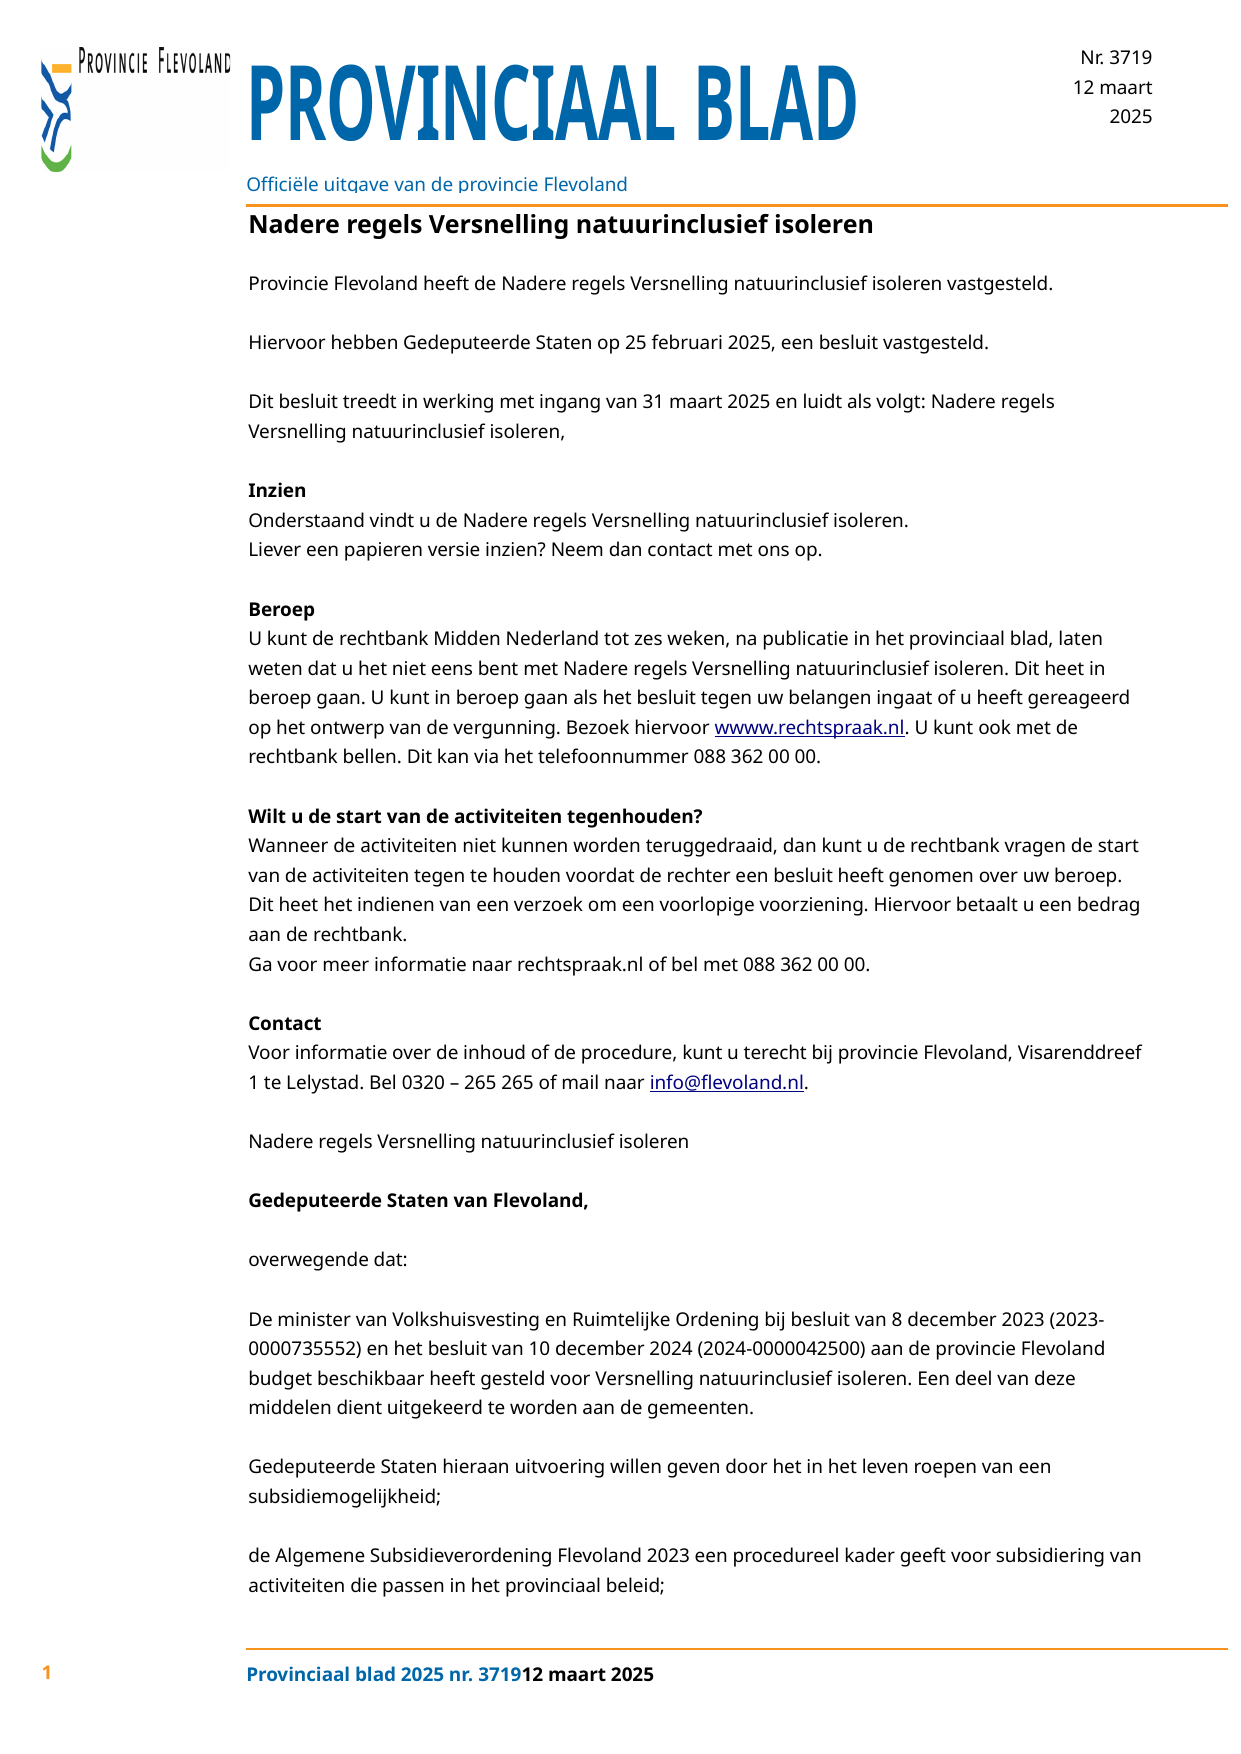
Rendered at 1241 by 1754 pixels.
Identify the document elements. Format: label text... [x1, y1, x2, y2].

text Onderstaand vindt u de Nadere regels Versnelling natuurinclusief isoleren. [248, 507, 1152, 533]
text Nadere regels Versnelling natuurinclusief isoleren [248, 1128, 1152, 1154]
text De minister van Volkshuisvesting en Ruimtelijke Ordening bij besluit van 8 december 2023 (2023-0000735552) en het besluit van 10 december 2024 (2024-0000042500) aan de provincie Flevoland budget beschikbaar heeft gesteld voor Versnelling natuurinclusief isoleren. Een deel van deze middelen dient uitgekeerd te worden aan de gemeenten. [248, 1306, 1152, 1420]
text Contact [248, 1010, 1152, 1036]
text Liever een papieren versie inzien? Neem dan contact met ons op. [248, 537, 1152, 562]
text Nadere regels Versnelling natuurinclusief isoleren [248, 207, 1152, 241]
text Provincie Flevoland heeft de Nadere regels Versnelling natuurinclusief isoleren vastgesteld. [248, 270, 1152, 296]
text Gedeputeerde Staten van Flevoland, [248, 1187, 1152, 1213]
text de Algemene Subsidieverordening Flevoland 2023 een procedureel kader geeft voor subsidiering van activiteiten die passen in het provinciaal beleid; [248, 1542, 1152, 1598]
text Wilt u de start van de activiteiten tegenhouden? [248, 803, 1152, 828]
text Wanneer de activiteiten niet kunnen worden teruggedraaid, dan kunt u de rechtbank vragen de start van de activiteiten tegen te houden voordat de rechter een besluit heeft genomen over uw beroep. Dit heet het indienen van een verzoek om een voorlopige voorziening. Hiervoor betaalt u een bedrag aan de rechtbank. [248, 832, 1152, 947]
picture [41, 47, 231, 172]
text Gedeputeerde Staten hieraan uitvoering willen geven door het in het leven roepen van een subsidiemogelijkheid; [248, 1454, 1152, 1509]
text Ga voor meer informatie naar rechtspraak.nl of bel met 088 362 00 00. [248, 951, 1152, 976]
text Voor informatie over de inhoud of de procedure, kunt u terecht bij provincie Flevoland, Visarenddreef 1 te Lelystad. Bel 0320 – 265 265 of mail naar info@flevoland.nl. [248, 1039, 1152, 1095]
text Hiervoor hebben Gedeputeerde Staten op 25 februari 2025, een besluit vastgesteld. [248, 329, 1152, 355]
text Beroep [248, 596, 1152, 621]
text U kunt de rechtbank Midden Nederland tot zes weken, na publicatie in het provinciaal blad, laten weten dat u het niet eens bent met Nadere regels Versnelling natuurinclusief isoleren. Dit heet in beroep gaan. U kunt in beroep gaan als het besluit tegen uw belangen ingaat of u heeft gereageerd op het ontwerp van de vergunning. Bezoek hiervoor wwww.rechtspraak.nl. U kunt ook met de rechtbank bellen. Dit kan via het telefoonnummer 088 362 00 00. [248, 625, 1152, 769]
text Inzien [248, 477, 1152, 503]
text overwegende dat: [248, 1247, 1152, 1272]
text Dit besluit treedt in werking met ingang van 31 maart 2025 en luidt als volgt: Nadere regels Versnelling natuurinclusief isoleren, [248, 389, 1152, 444]
